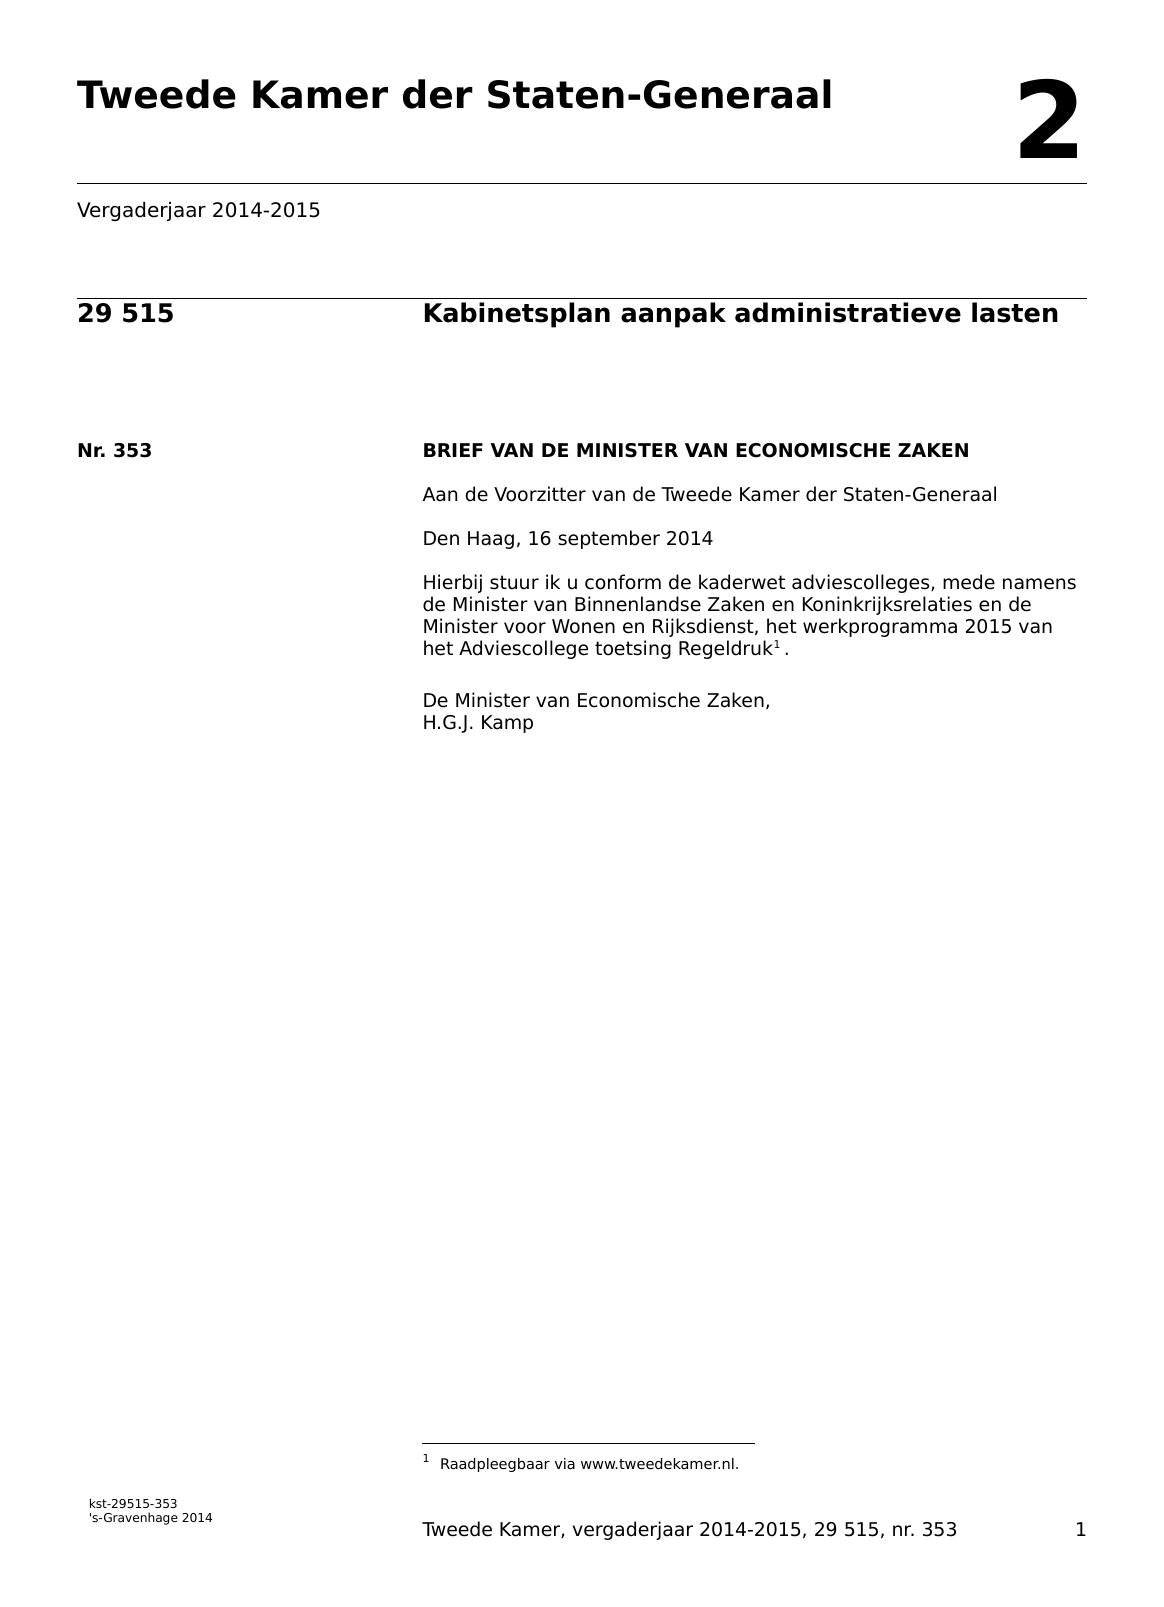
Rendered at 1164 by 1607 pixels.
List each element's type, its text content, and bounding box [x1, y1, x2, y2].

text Hierbij stuur ik u conform de kaderwet adviescolleges, mede namens de Minister van Binnenlandse Zaken en Koninkrijksrelaties en de Minister voor Wonen en Rijksdienst, het werkprogramma 2015 van het Adviescollege toetsing Regeldruk. [422, 572, 1087, 660]
text De Minister van Economische Zaken, H.G.J. Kamp [422, 690, 1087, 734]
table_header Tweede Kamer der Staten-Generaal [77, 59, 886, 183]
subtitle 29 515 Kabinetsplan aanpak administratieve lasten [77, 299, 1087, 329]
text kst-29515-353 [88, 1497, 323, 1511]
text Aan de Voorzitter van de Tweede Kamer der Staten-Generaal [422, 484, 1087, 506]
text Raadpleegbaar via www.tweedekamer.nl. [422, 1452, 1087, 1474]
table_header 2 [886, 59, 1087, 183]
subtitle Nr. 353 BRIEF VAN DE MINISTER VAN ECONOMISCHE ZAKEN [77, 440, 1087, 462]
table_cell Vergaderjaar 2014-2015 [77, 184, 1087, 298]
text 's-Gravenhage 2014 [88, 1511, 323, 1525]
text Den Haag, 16 september 2014 [422, 528, 1087, 550]
